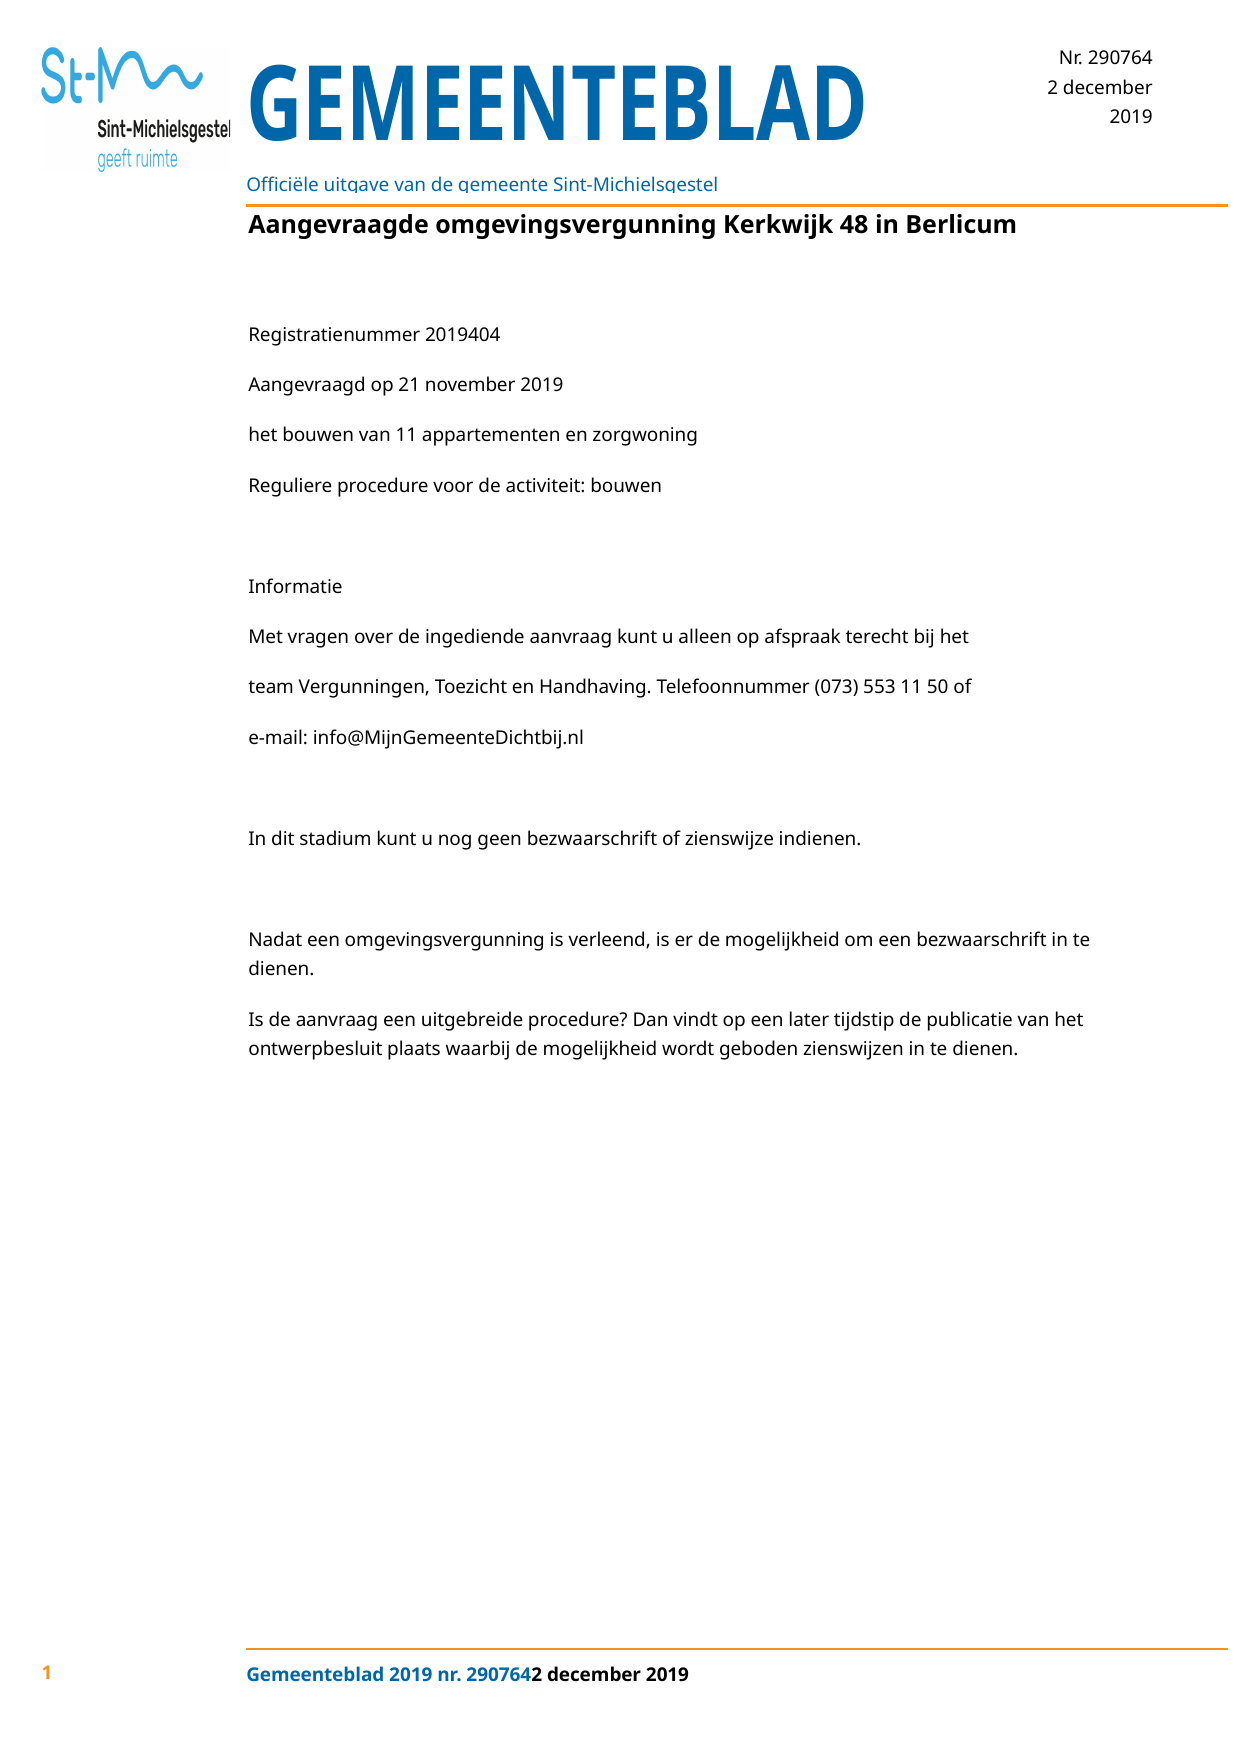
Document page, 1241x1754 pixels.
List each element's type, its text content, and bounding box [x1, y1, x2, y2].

text Reguliere procedure voor de activiteit: bouwen [248, 472, 1152, 498]
text team Vergunningen, Toezicht en Handhaving. Telefoonnummer (073) 553 11 50 of [248, 674, 1152, 699]
text Registratienummer 2019404 [248, 321, 1152, 346]
text Is de aanvraag een uitgebreide procedure? Dan vindt op een later tijdstip de publicatie van het ontwerpbesluit plaats waarbij de mogelijkheid wordt geboden zienswijzen in te dienen. [248, 1006, 1152, 1061]
text e-mail: info@MijnGemeenteDichtbij.nl [248, 724, 1152, 750]
text Aangevraagde omgevingsvergunning Kerkwijk 48 in Berlicum [248, 207, 1152, 241]
text Nadat een omgevingsvergunning is verleend, is er de mogelijkheid om een bezwaarschrift in te dienen. [248, 926, 1152, 981]
text In dit stadium kunt u nog geen bezwaarschrift of zienswijze indienen. [248, 825, 1152, 851]
text het bouwen van 11 appartementen en zorgwoning [248, 422, 1152, 447]
text Informatie [248, 573, 1152, 598]
text Met vragen over de ingediende aanvraag kunt u alleen op afspraak terecht bij het [248, 623, 1152, 649]
text Aangevraagd op 21 november 2019 [248, 371, 1152, 397]
picture [41, 47, 231, 172]
